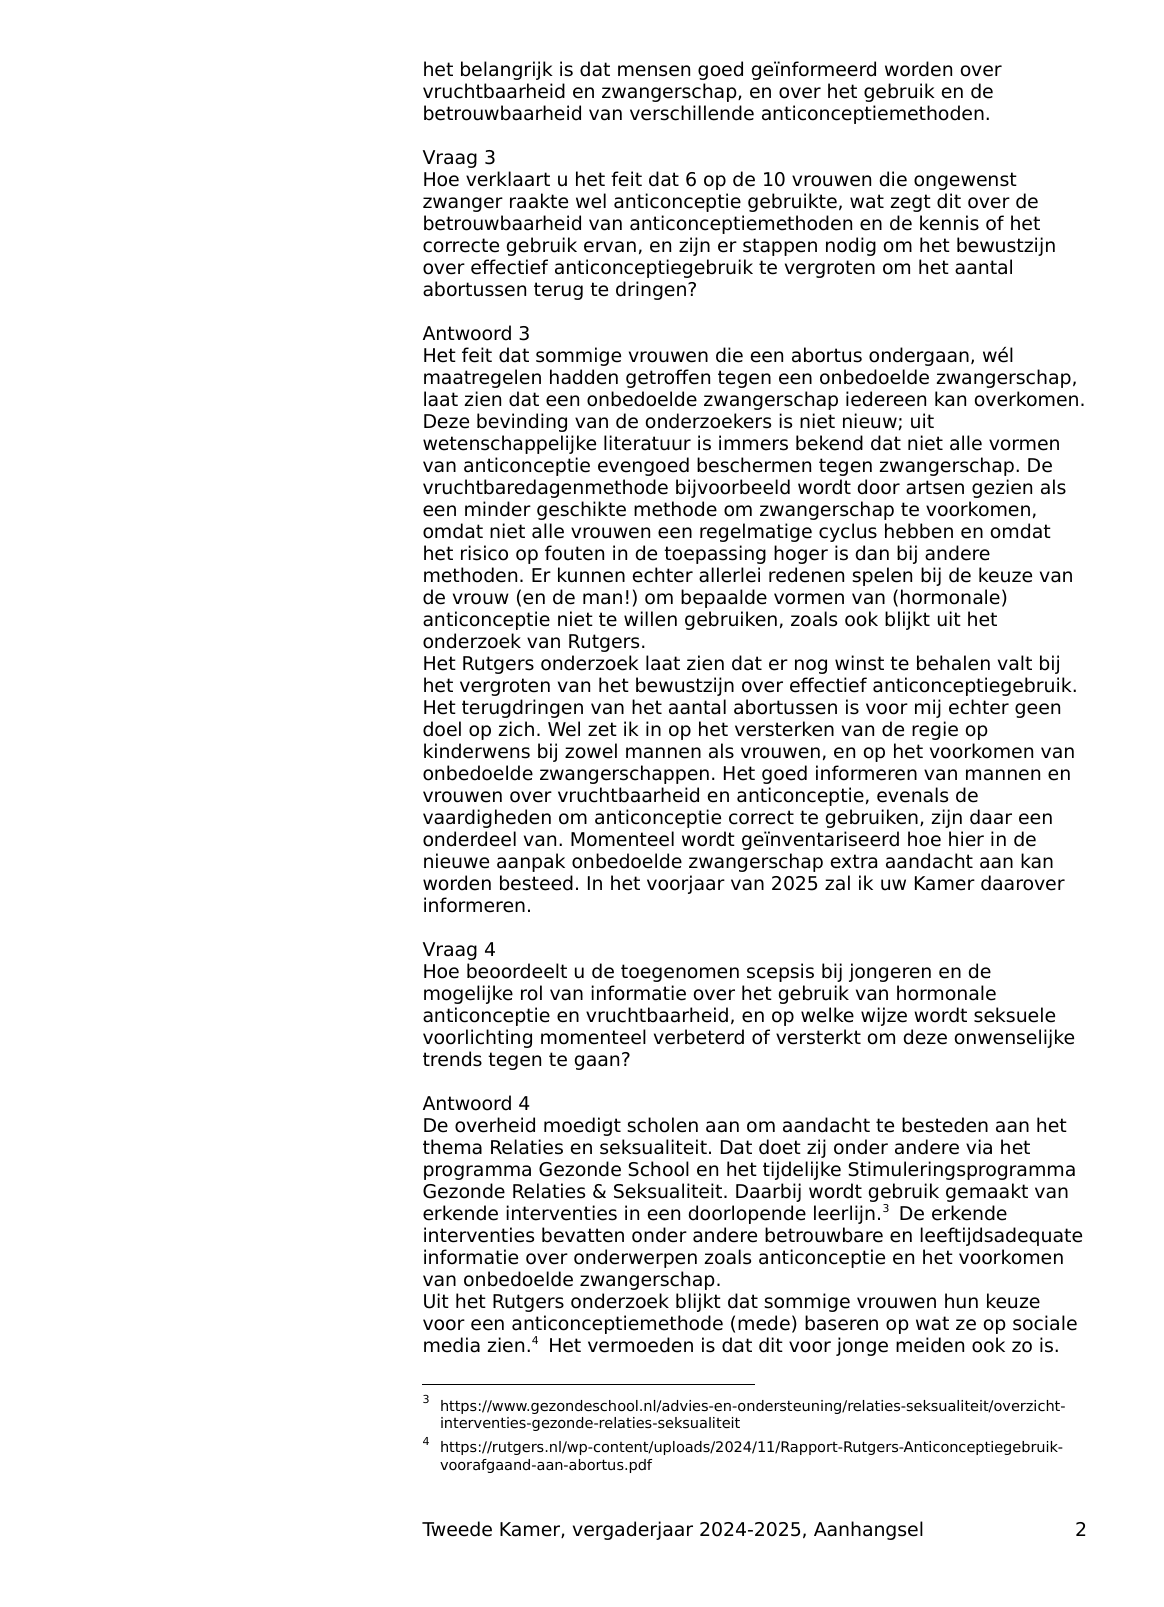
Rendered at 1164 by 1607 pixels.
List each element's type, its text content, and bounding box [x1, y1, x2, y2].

text Antwoord 4 [422, 1093, 1087, 1115]
text Vraag 4 [422, 939, 1087, 961]
text Uit het Rutgers onderzoek blijkt dat sommige vrouwen hun keuze voor een anticonceptiemethode (mede) baseren op wat ze op sociale media zien. Het vermoeden is dat dit voor jonge meiden ook zo is. [422, 1291, 1087, 1357]
text Vraag 3 [422, 147, 1087, 169]
text Hoe verklaart u het feit dat 6 op de 10 vrouwen die ongewenst zwanger raakte wel anticonceptie gebruikte, wat zegt dit over de betrouwbaarheid van anticonceptiemethoden en de kennis of het correcte gebruik ervan, en zijn er stappen nodig om het bewustzijn over effectief anticonceptiegebruik te vergroten om het aantal abortussen terug te dringen? [422, 169, 1087, 301]
text Het Rutgers onderzoek laat zien dat er nog winst te behalen valt bij het vergroten van het bewustzijn over effectief anticonceptiegebruik. Het terugdringen van het aantal abortussen is voor mij echter geen doel op zich. Wel zet ik in op het versterken van de regie op kinderwens bij zowel mannen als vrouwen, en op het voorkomen van onbedoelde zwangerschappen. Het goed informeren van mannen en vrouwen over vruchtbaarheid en anticonceptie, evenals de vaardigheden om anticonceptie correct te gebruiken, zijn daar een onderdeel van. Momenteel wordt geïnventariseerd hoe hier in de nieuwe aanpak onbedoelde zwangerschap extra aandacht aan kan worden besteed. In het voorjaar van 2025 zal ik uw Kamer daarover informeren. [422, 653, 1087, 917]
text het belangrijk is dat mensen goed geïnformeerd worden over vruchtbaarheid en zwangerschap, en over het gebruik en de betrouwbaarheid van verschillende anticonceptiemethoden. [422, 59, 1087, 125]
text Antwoord 3 [422, 323, 1087, 345]
text https://rutgers.nl/wp-content/uploads/2024/11/Rapport-Rutgers-Anticonceptiegebruik-voorafgaand-aan-abortus.pdf [422, 1435, 1087, 1474]
text Hoe beoordeelt u de toegenomen scepsis bij jongeren en de mogelijke rol van informatie over het gebruik van hormonale anticonceptie en vruchtbaarheid, en op welke wijze wordt seksuele voorlichting momenteel verbeterd of versterkt om deze onwenselijke trends tegen te gaan? [422, 961, 1087, 1071]
text https://www.gezondeschool.nl/advies-en-ondersteuning/relaties-seksualiteit/overzicht-interventies-gezonde-relaties-seksualiteit [422, 1393, 1087, 1432]
text Het feit dat sommige vrouwen die een abortus ondergaan, wél maatregelen hadden getroffen tegen een onbedoelde zwangerschap, laat zien dat een onbedoelde zwangerschap iedereen kan overkomen. Deze bevinding van de onderzoekers is niet nieuw; uit wetenschappelijke literatuur is immers bekend dat niet alle vormen van anticonceptie evengoed beschermen tegen zwangerschap. De vruchtbaredagenmethode bijvoorbeeld wordt door artsen gezien als een minder geschikte methode om zwangerschap te voorkomen, omdat niet alle vrouwen een regelmatige cyclus hebben en omdat het risico op fouten in de toepassing hoger is dan bij andere methoden. Er kunnen echter allerlei redenen spelen bij de keuze van de vrouw (en de man!) om bepaalde vormen van (hormonale) anticonceptie niet te willen gebruiken, zoals ook blijkt uit het onderzoek van Rutgers. [422, 345, 1087, 653]
text De overheid moedigt scholen aan om aandacht te besteden aan het thema Relaties en seksualiteit. Dat doet zij onder andere via het programma Gezonde School en het tijdelijke Stimuleringsprogramma Gezonde Relaties & Seksualiteit. Daarbij wordt gebruik gemaakt van erkende interventies in een doorlopende leerlijn. De erkende interventies bevatten onder andere betrouwbare en leeftijdsadequate informatie over onderwerpen zoals anticonceptie en het voorkomen van onbedoelde zwangerschap. [422, 1115, 1087, 1291]
